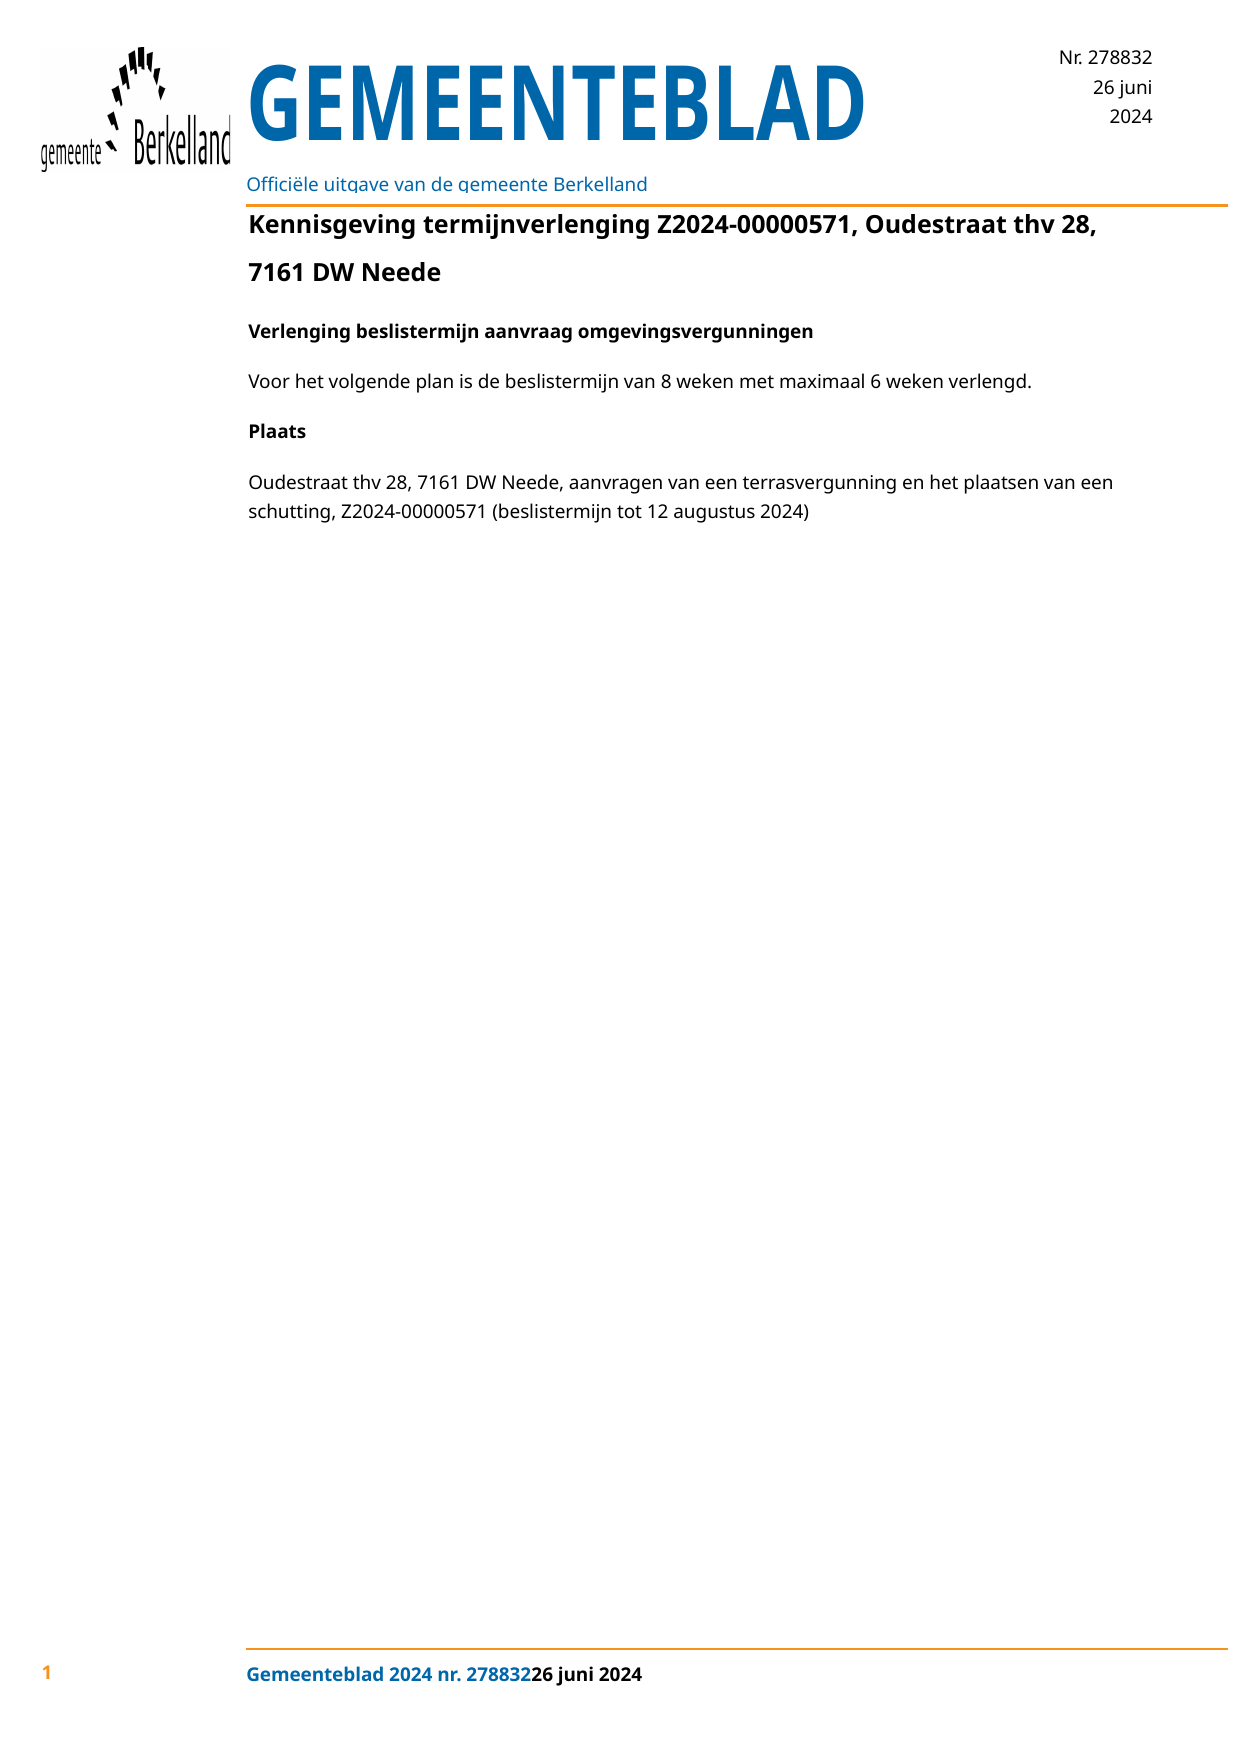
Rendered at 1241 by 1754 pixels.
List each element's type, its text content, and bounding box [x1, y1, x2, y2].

text Plaats [248, 419, 1152, 444]
text Oudestraat thv 28, 7161 DW Neede, aanvragen van een terrasvergunning en het plaatsen van een schutting, Z2024-00000571 (beslistermijn tot 12 augustus 2024) [248, 469, 1152, 524]
picture [41, 47, 231, 172]
text Verlenging beslistermijn aanvraag omgevingsvergunningen [248, 318, 1152, 344]
text Kennisgeving termijnverlenging Z2024-00000571, Oudestraat thv 28, 7161 DW Neede [248, 207, 1152, 288]
text Voor het volgende plan is de beslistermijn van 8 weken met maximaal 6 weken verlengd. [248, 368, 1152, 394]
